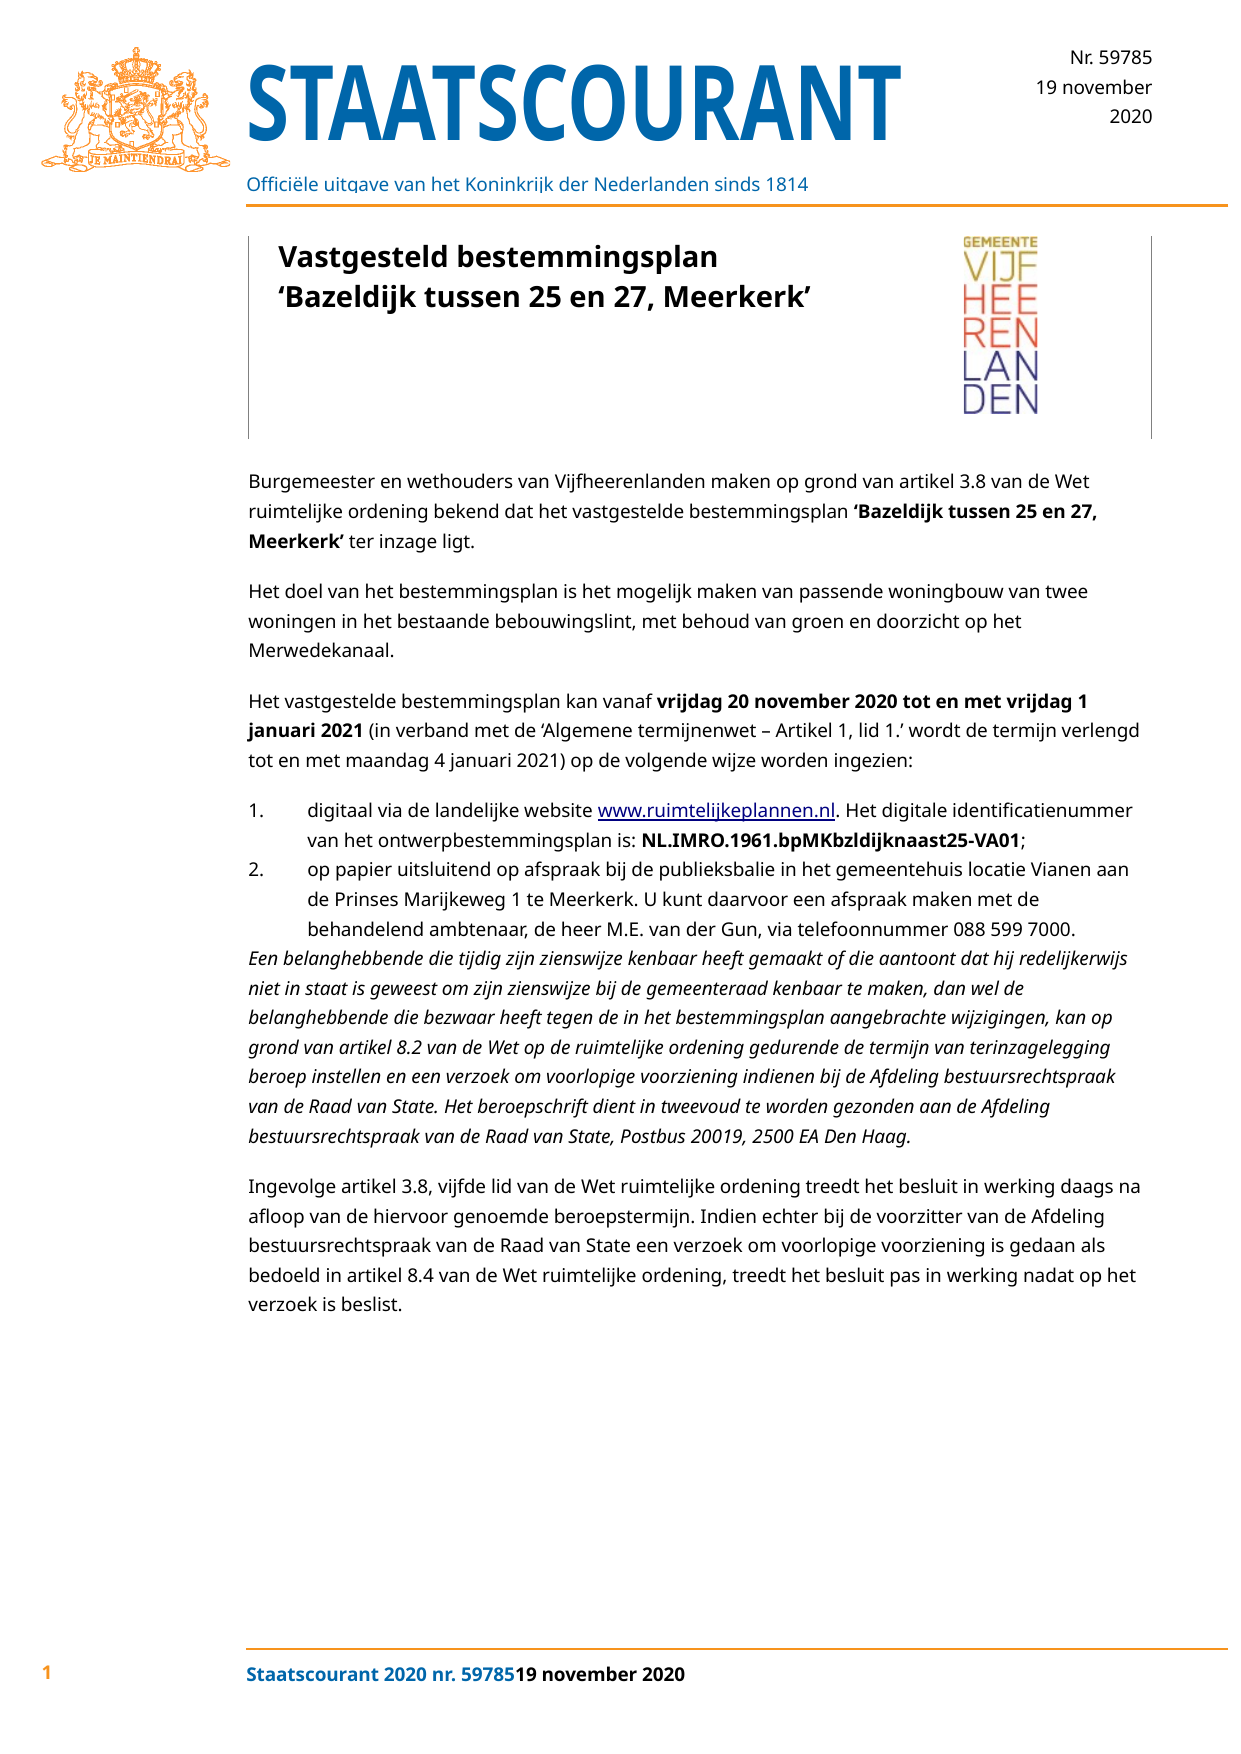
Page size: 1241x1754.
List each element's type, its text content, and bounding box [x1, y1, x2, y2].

table_header [1038, 236, 1151, 413]
table_header [850, 236, 963, 413]
picture [41, 47, 231, 172]
text Ingevolge artikel 3.8, vijfde lid van de Wet ruimtelijke ordening treedt het besluit in werking daags na afloop van de hiervoor genoemde beroepstermijn. Indien echter bij de voorzitter van de Afdeling bestuursrechtspraak van de Raad van State een verzoek om voorlopige voorziening is gedaan als bedoeld in artikel 8.4 van de Wet ruimtelijke ordening, treedt het besluit pas in werking nadat op het verzoek is beslist. [248, 1173, 1152, 1317]
text Het doel van het bestemmingsplan is het mogelijk maken van passende woningbouw van twee woningen in het bestaande bebouwingslint, met behoud van groen en doorzicht op het Merwedekanaal. [248, 578, 1152, 663]
list op papier uitsluitend op afspraak bij de publieksbalie in het gemeentehuis locatie Vianen aan de Prinses Marijkeweg 1 te Meerkerk. U kunt daarvoor een afspraak maken met de behandelend ambtenaar, de heer M.E. van der Gun, via telefoonnummer 088 599 7000. [248, 857, 1152, 941]
text Een belanghebbende die tijdig zijn zienswijze kenbaar heeft gemaakt of die aantoont dat hij redelijkerwijs niet in staat is geweest om zijn zienswijze bij de gemeenteraad kenbaar te maken, dan wel de belanghebbende die bezwaar heeft tegen de in het bestemmingsplan aangebrachte wijzigingen, kan op grond van artikel 8.2 van de Wet op de ruimtelijke ordening gedurende de termijn van terinzagelegging beroep instellen en een verzoek om voorlopige voorziening indienen bij de Afdeling bestuursrechtspraak van de Raad van State. Het beroepschrift dient in tweevoud te worden gezonden aan de Afdeling bestuursrechtspraak van de Raad van State, Postbus 20019, 2500 EA Den Haag. [248, 945, 1152, 1148]
picture [963, 236, 1038, 414]
table_header Vastgesteld bestemmingsplan ‘Bazeldijk tussen 25 en 27, Meerkerk’ [249, 236, 850, 439]
text Het vastgestelde bestemmingsplan kan vanaf vrijdag 20 november 2020 tot en met vrijdag 1 januari 2021 (in verband met de ‘Algemene termijnenwet – Artikel 1, lid 1.’ wordt de termijn verlengd tot en met maandag 4 januari 2021) op de volgende wijze worden ingezien: [248, 688, 1152, 773]
list digitaal via de landelijke website www.ruimtelijkeplannen.nl. Het digitale identificatienummer van het ontwerpbestemmingsplan is: NL.IMRO.1961.bpMKbzldijknaast25-VA01; [248, 797, 1152, 853]
text Burgemeester en wethouders van Vijfheerenlanden maken op grond van artikel 3.8 van de Wet ruimtelijke ordening bekend dat het vastgestelde bestemmingsplan ‘Bazeldijk tussen 25 en 27, Meerkerk’ ter inzage ligt. [248, 469, 1152, 553]
table_header [850, 414, 1151, 439]
